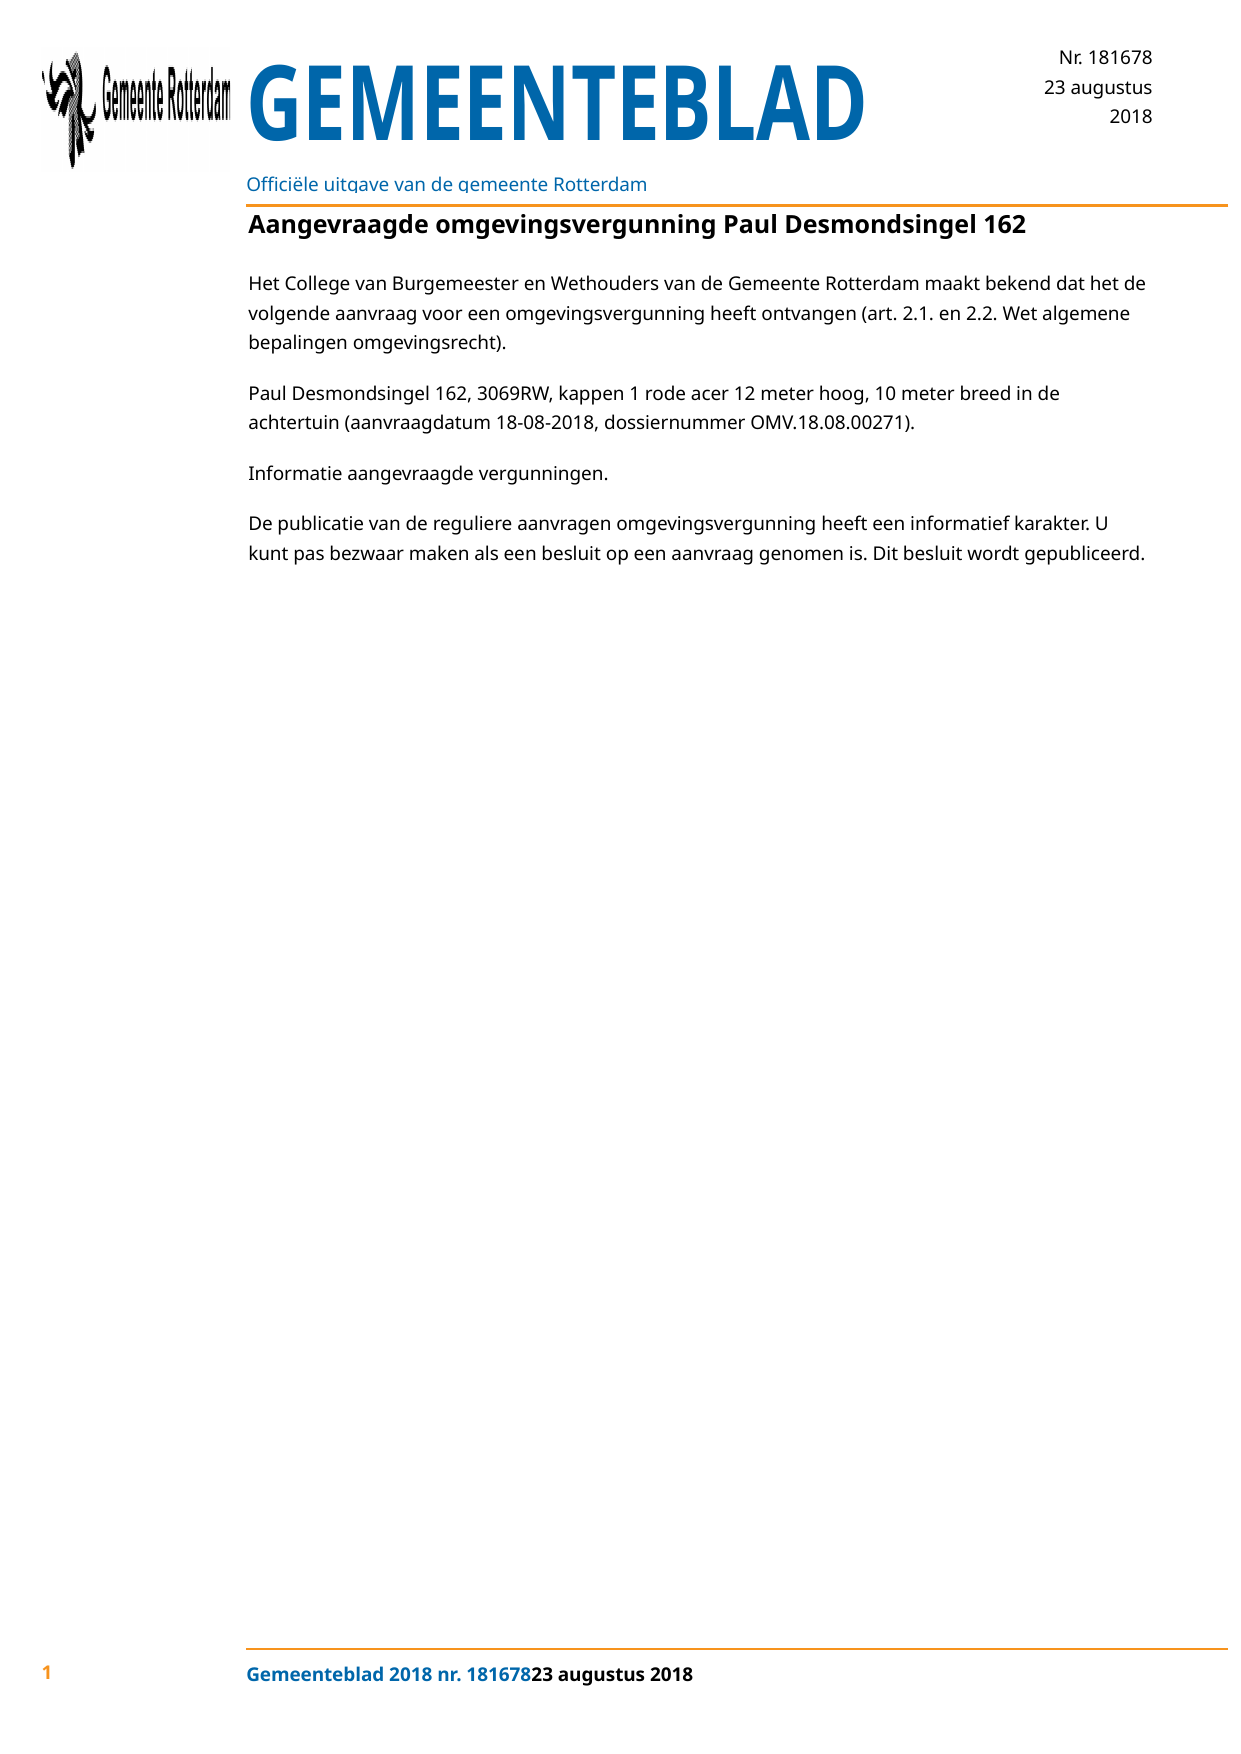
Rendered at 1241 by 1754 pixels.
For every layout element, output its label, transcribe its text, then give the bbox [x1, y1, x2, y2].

text Informatie aangevraagde vergunningen. [248, 460, 1152, 486]
text Paul Desmondsingel 162, 3069RW, kappen 1 rode acer 12 meter hoog, 10 meter breed in de achtertuin (aanvraagdatum 18-08-2018, dossiernummer OMV.18.08.00271). [248, 380, 1152, 435]
picture [41, 47, 231, 172]
text Aangevraagde omgevingsvergunning Paul Desmondsingel 162 [248, 207, 1152, 241]
text De publicatie van de reguliere aanvragen omgevingsvergunning heeft een informatief karakter. U kunt pas bezwaar maken als een besluit op een aanvraag genomen is. Dit besluit wordt gepubliceerd. [248, 510, 1152, 566]
text Het College van Burgemeester en Wethouders van de Gemeente Rotterdam maakt bekend dat het de volgende aanvraag voor een omgevingsvergunning heeft ontvangen (art. 2.1. en 2.2. Wet algemene bepalingen omgevingsrecht). [248, 270, 1152, 355]
